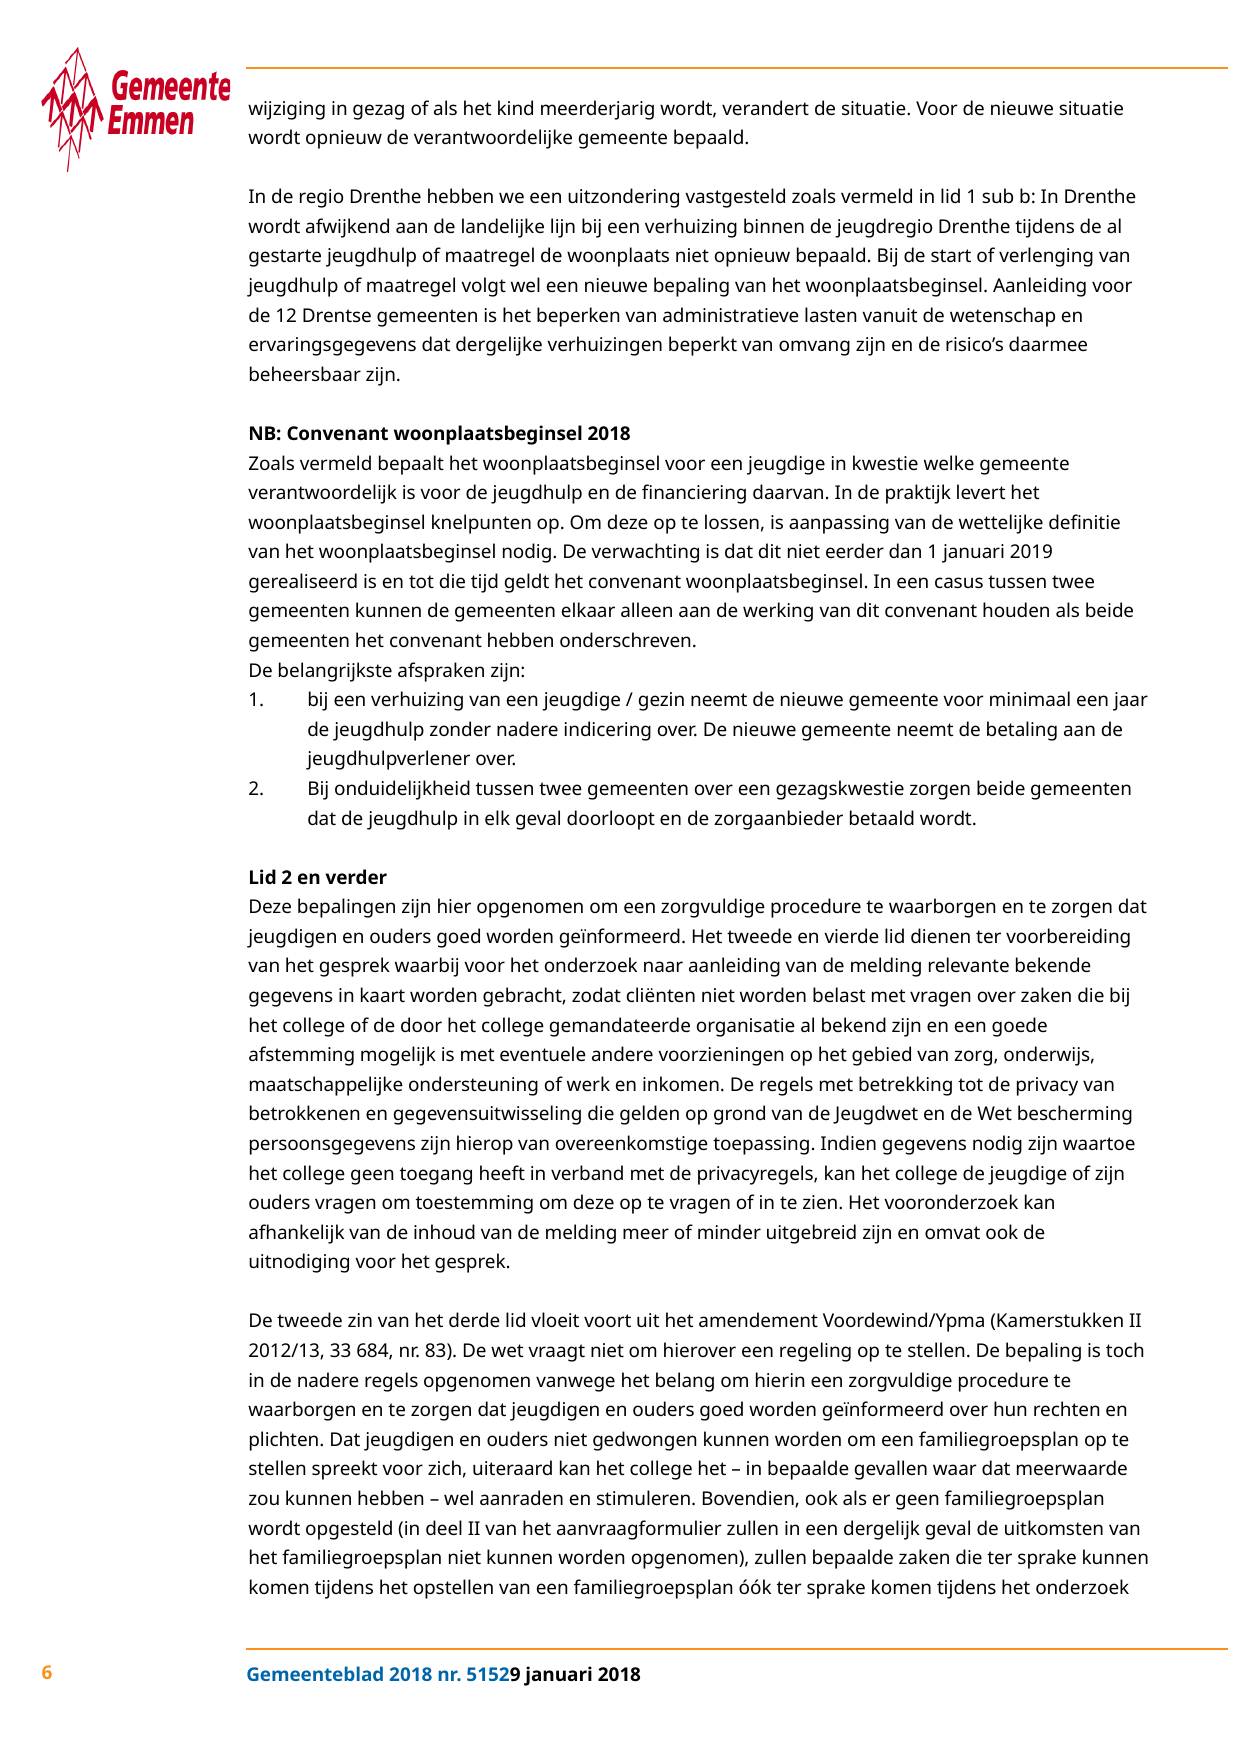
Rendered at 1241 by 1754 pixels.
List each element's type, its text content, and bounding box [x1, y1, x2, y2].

list Bij onduidelijkheid tussen twee gemeenten over een gezagskwestie zorgen beide gemeenten dat de jeugdhulp in elk geval doorloopt en de zorgaanbieder betaald wordt. [248, 775, 1152, 831]
text wijziging in gezag of als het kind meerderjarig wordt, verandert de situatie. Voor de nieuwe situatie wordt opnieuw de verantwoordelijke gemeente bepaald. [248, 95, 1152, 150]
text Lid 2 en verder [248, 864, 1152, 890]
text Deze bepalingen zijn hier opgenomen om een zorgvuldige procedure te waarborgen en te zorgen dat jeugdigen en ouders goed worden geïnformeerd. Het tweede en vierde lid dienen ter voorbereiding van het gesprek waarbij voor het onderzoek naar aanleiding van de melding relevante bekende gegevens in kaart worden gebracht, zodat cliënten niet worden belast met vragen over zaken die bij het college of de door het college gemandateerde organisatie al bekend zijn en een goede afstemming mogelijk is met eventuele andere voorzieningen op het gebied van zorg, onderwijs, maatschappelijke ondersteuning of werk en inkomen. De regels met betrekking tot de privacy van betrokkenen en gegevensuitwisseling die gelden op grond van de Jeugdwet en de Wet bescherming persoonsgegevens zijn hierop van overeenkomstige toepassing. Indien gegevens nodig zijn waartoe het college geen toegang heeft in verband met de privacyregels, kan het college de jeugdige of zijn ouders vragen om toestemming om deze op te vragen of in te zien. Het vooronderzoek kan afhankelijk van de inhoud van de melding meer of minder uitgebreid zijn en omvat ook de uitnodiging voor het gesprek. [248, 893, 1152, 1274]
text Zoals vermeld bepaalt het woonplaatsbeginsel voor een jeugdige in kwestie welke gemeente verantwoordelijk is voor de jeugdhulp en de financiering daarvan. In de praktijk levert het woonplaatsbeginsel knelpunten op. Om deze op te lossen, is aanpassing van de wettelijke definitie van het woonplaatsbeginsel nodig. De verwachting is dat dit niet eerder dan 1 januari 2019 gerealiseerd is en tot die tijd geldt het convenant woonplaatsbeginsel. In een casus tussen twee gemeenten kunnen de gemeenten elkaar alleen aan de werking van dit convenant houden als beide gemeenten het convenant hebben onderschreven. [248, 450, 1152, 653]
picture [41, 47, 231, 172]
text In de regio Drenthe hebben we een uitzondering vastgesteld zoals vermeld in lid 1 sub b: In Drenthe wordt afwijkend aan de landelijke lijn bij een verhuizing binnen de jeugdregio Drenthe tijdens de al gestarte jeugdhulp of maatregel de woonplaats niet opnieuw bepaald. Bij de start of verlenging van jeugdhulp of maatregel volgt wel een nieuwe bepaling van het woonplaatsbeginsel. Aanleiding voor de 12 Drentse gemeenten is het beperken van administratieve lasten vanuit de wetenschap en ervaringsgegevens dat dergelijke verhuizingen beperkt van omvang zijn en de risico’s daarmee beheersbaar zijn. [248, 183, 1152, 387]
text De tweede zin van het derde lid vloeit voort uit het amendement Voordewind/Ypma (Kamerstukken II 2012/13, 33 684, nr. 83). De wet vraagt niet om hierover een regeling op te stellen. De bepaling is toch in de nadere regels opgenomen vanwege het belang om hierin een zorgvuldige procedure te waarborgen en te zorgen dat jeugdigen en ouders goed worden geïnformeerd over hun rechten en plichten. Dat jeugdigen en ouders niet gedwongen kunnen worden om een familiegroepsplan op te stellen spreekt voor zich, uiteraard kan het college het – in bepaalde gevallen waar dat meerwaarde zou kunnen hebben – wel aanraden en stimuleren. Bovendien, ook als er geen familiegroepsplan wordt opgesteld (in deel II van het aanvraagformulier zullen in een dergelijk geval de uitkomsten van het familiegroepsplan niet kunnen worden opgenomen), zullen bepaalde zaken die ter sprake kunnen komen tijdens het opstellen van een familiegroepsplan óók ter sprake komen tijdens het onderzoek [248, 1308, 1152, 1600]
text De belangrijkste afspraken zijn: [248, 657, 1152, 683]
list bij een verhuizing van een jeugdige / gezin neemt de nieuwe gemeente voor minimaal een jaar de jeugdhulp zonder nadere indicering over. De nieuwe gemeente neemt de betaling aan de jeugdhulpverlener over. [248, 686, 1152, 771]
text NB: Convenant woonplaatsbeginsel 2018 [248, 420, 1152, 446]
